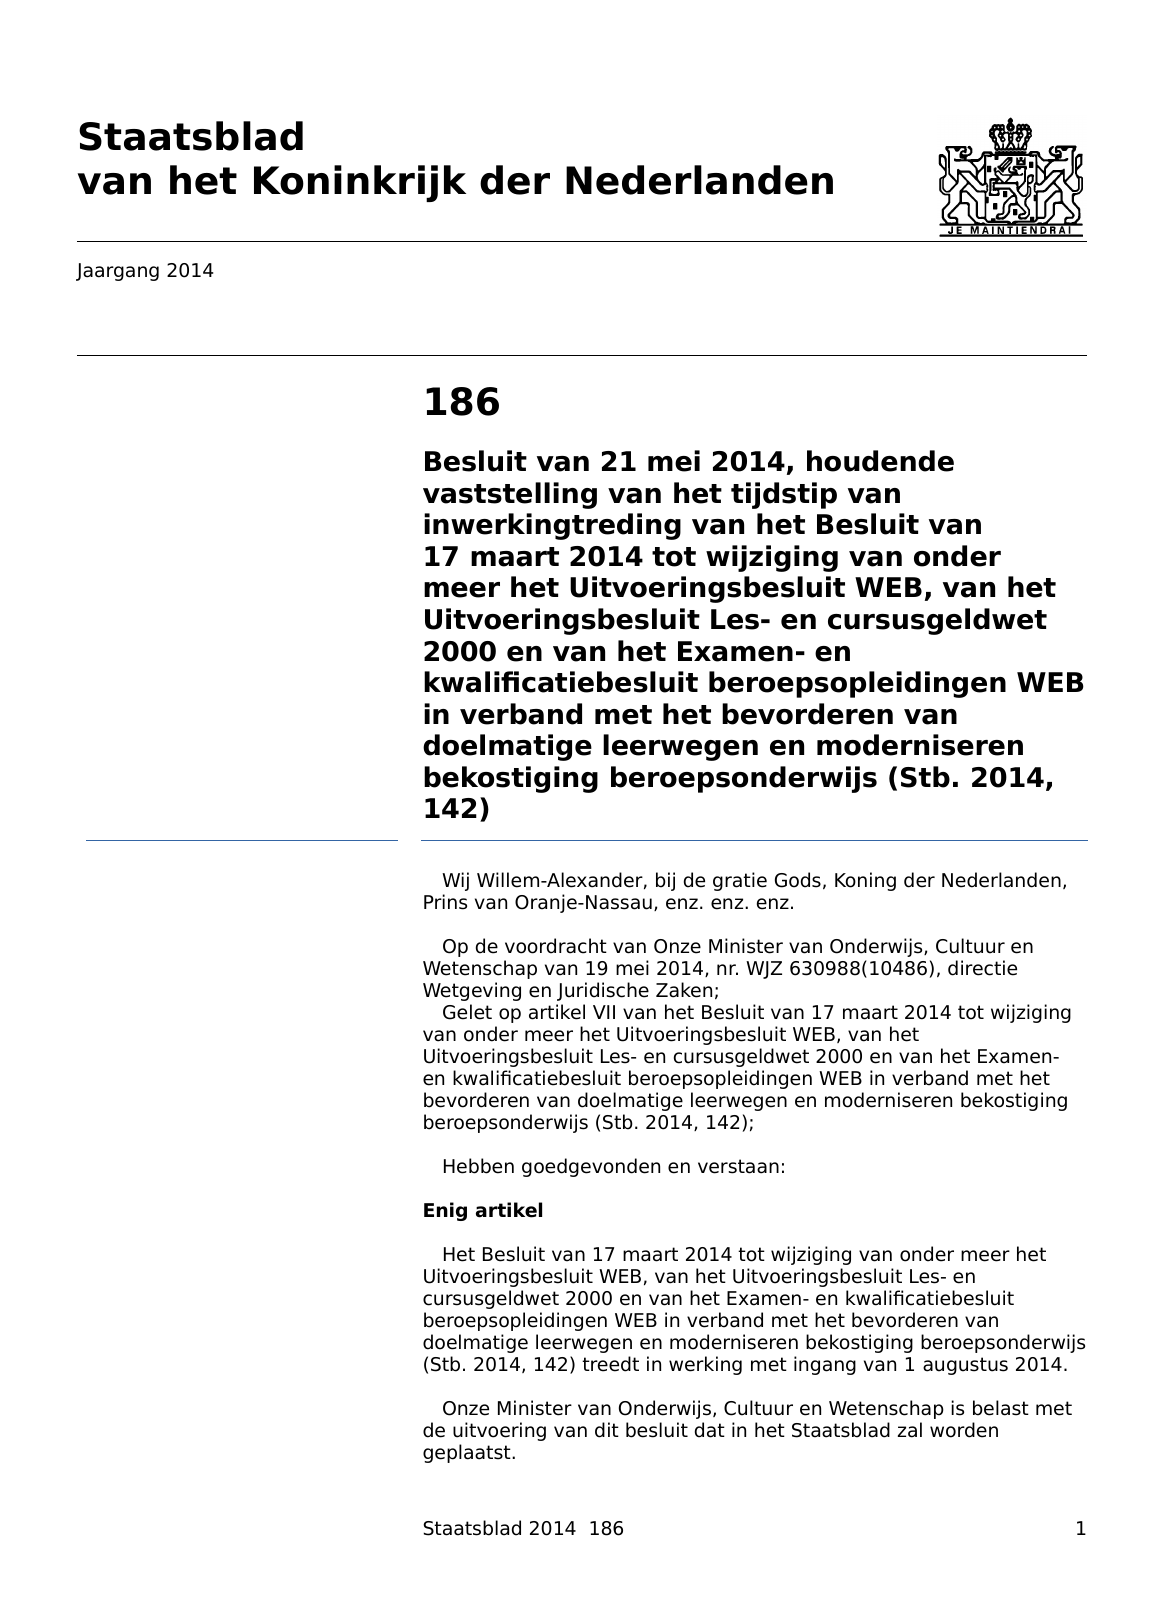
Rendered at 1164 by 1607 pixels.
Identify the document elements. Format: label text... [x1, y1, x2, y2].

table_header Staatsblad van het Koninkrijk der Nederlanden [77, 100, 886, 241]
subtitle Enig artikel [422, 1200, 1087, 1222]
text Op de voordracht van Onze Minister van Onderwijs, Cultuur en Wetenschap van 19 mei 2014, nr. WJZ 630988(10486), directie Wetgeving en Juridische Zaken; [422, 936, 1087, 1002]
text Besluit van 21 mei 2014, houdende vaststelling van het tijdstip van inwerkingtreding van het Besluit van 17 maart 2014 tot wijziging van onder meer het Uitvoeringsbesluit WEB, van het Uitvoeringsbesluit Les- en cursusgeldwet 2000 en van het Examen- en kwalificatiebesluit beroepsopleidingen WEB in verband met het bevorderen van doelmatige leerwegen en moderniseren bekostiging beroepsonderwijs (Stb. 2014, 142) [422, 447, 1087, 825]
table_header [886, 100, 1087, 241]
text Hebben goedgevonden en verstaan: [422, 1156, 1087, 1178]
text Het Besluit van 17 maart 2014 tot wijziging van onder meer het Uitvoeringsbesluit WEB, van het Uitvoeringsbesluit Les- en cursusgeldwet 2000 en van het Examen- en kwalificatiebesluit beroepsopleidingen WEB in verband met het bevorderen van doelmatige leerwegen en moderniseren bekostiging beroepsonderwijs (Stb. 2014, 142) treedt in werking met ingang van 1 augustus 2014. [422, 1244, 1087, 1376]
text Onze Minister van Onderwijs, Cultuur en Wetenschap is belast met de uitvoering van dit besluit dat in het Staatsblad zal worden geplaatst. [422, 1398, 1087, 1464]
picture [936, 115, 1087, 240]
table_cell Jaargang 2014 [77, 242, 1087, 355]
text Wij Willem-Alexander, bij de gratie Gods, Koning der Nederlanden, Prins van Oranje-Nassau, enz. enz. enz. [422, 870, 1087, 914]
text Gelet op artikel VII van het Besluit van 17 maart 2014 tot wijziging van onder meer het Uitvoeringsbesluit WEB, van het Uitvoeringsbesluit Les- en cursusgeldwet 2000 en van het Examen- en kwalificatiebesluit beroepsopleidingen WEB in verband met het bevorderen van doelmatige leerwegen en moderniseren bekostiging beroepsonderwijs (Stb. 2014, 142); [422, 1002, 1087, 1134]
subtitle 186 [422, 381, 1087, 424]
